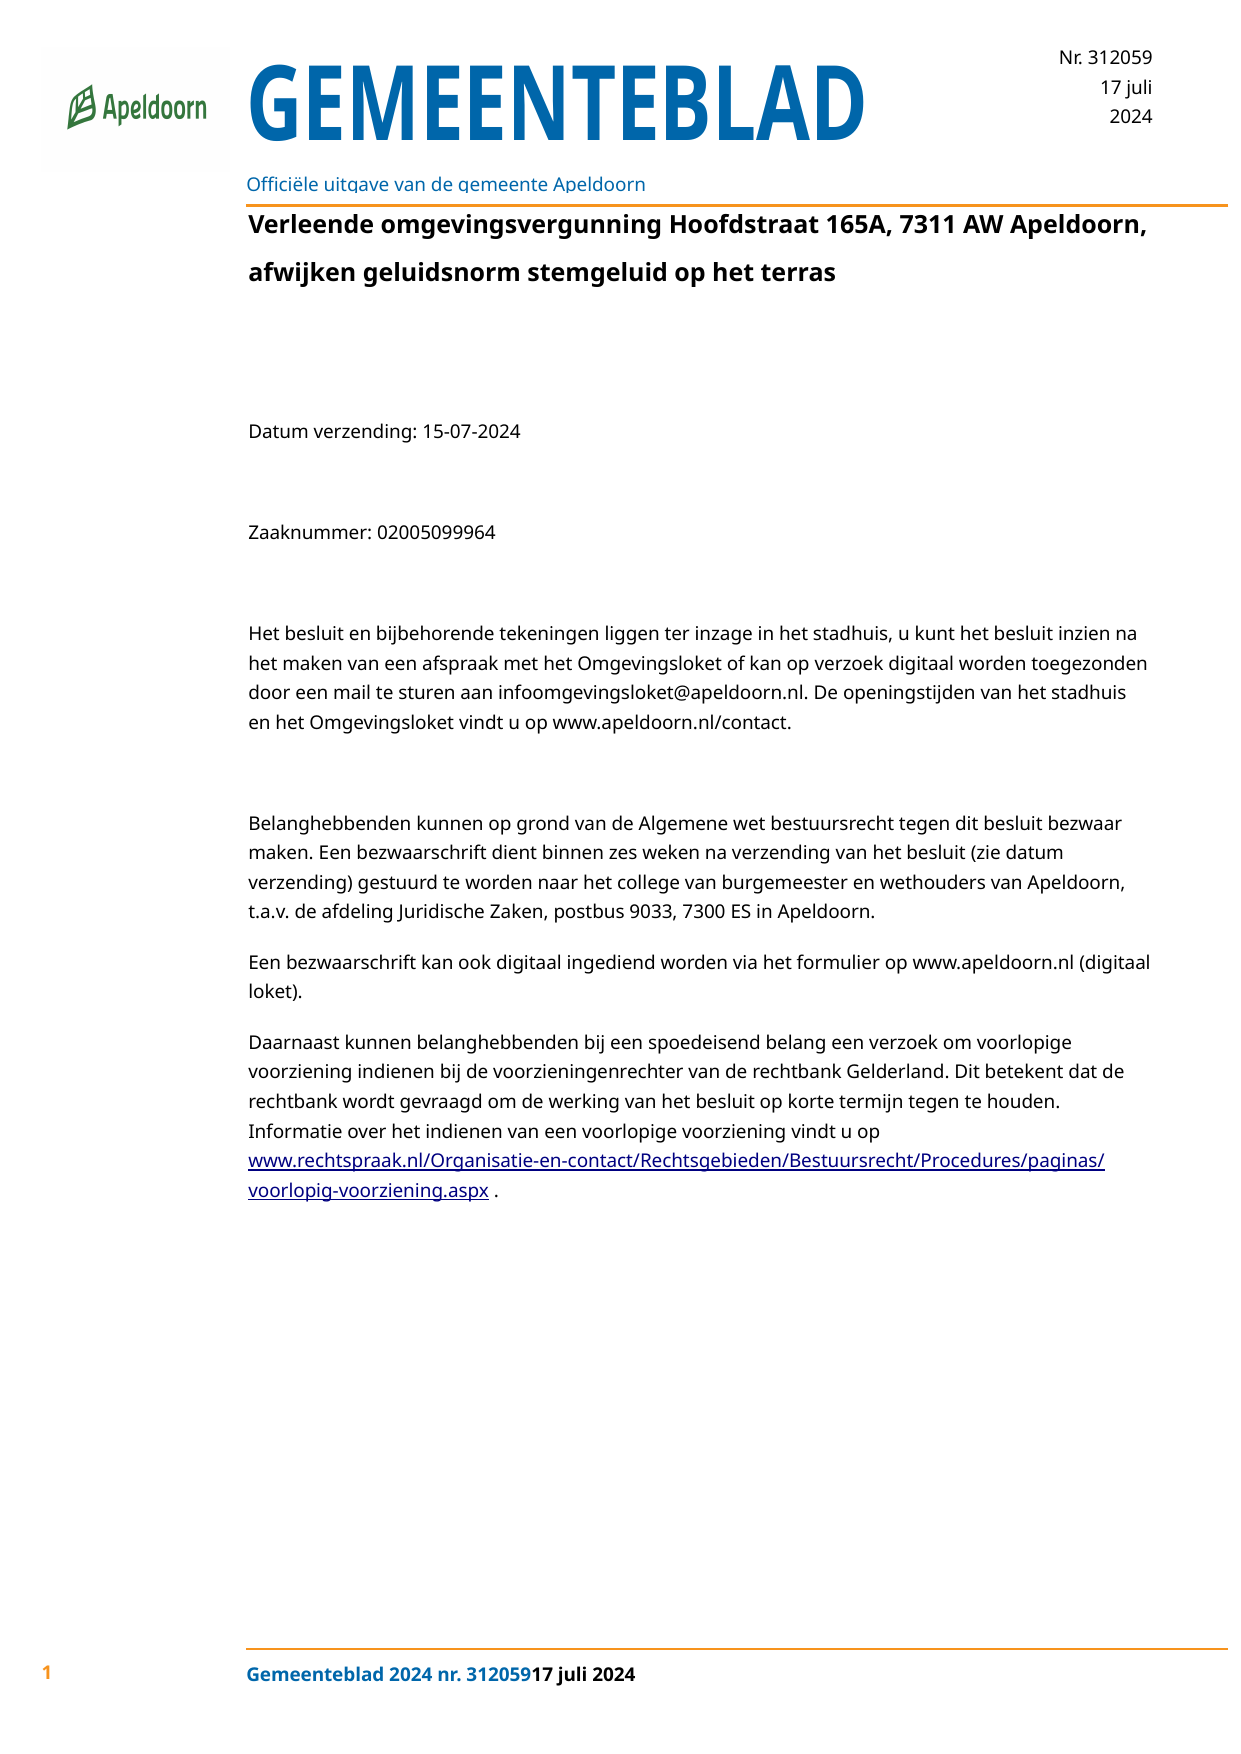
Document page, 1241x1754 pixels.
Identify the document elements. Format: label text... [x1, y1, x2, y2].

text Belanghebbenden kunnen op grond van de Algemene wet bestuursrecht tegen dit besluit bezwaar maken. Een bezwaarschrift dient binnen zes weken na verzending van het besluit (zie datum verzending) gestuurd te worden naar het college van burgemeester en wethouders van Apeldoorn, t.a.v. de afdeling Juridische Zaken, postbus 9033, 7300 ES in Apeldoorn. [248, 810, 1152, 924]
picture [41, 47, 231, 172]
text Het besluit en bijbehorende tekeningen liggen ter inzage in het stadhuis, u kunt het besluit inzien na het maken van een afspraak met het Omgevingsloket of kan op verzoek digitaal worden toegezonden door een mail te sturen aan infoomgevingsloket@apeldoorn.nl. De openingstijden van het stadhuis en het Omgevingsloket vindt u op www.apeldoorn.nl/contact. [248, 620, 1152, 735]
text Verleende omgevingsvergunning Hoofdstraat 165A, 7311 AW Apeldoorn, afwijken geluidsnorm stemgeluid op het terras [248, 207, 1152, 288]
text Een bezwaarschrift kan ook digitaal ingediend worden via het formulier op www.apeldoorn.nl (digitaal loket). [248, 949, 1152, 1004]
text Zaaknummer: 02005099964 [248, 519, 1152, 545]
text Datum verzending: 15-07-2024 [248, 419, 1152, 444]
text Daarnaast kunnen belanghebbenden bij een spoedeisend belang een verzoek om voorlopige voorziening indienen bij de voorzieningenrechter van de rechtbank Gelderland. Dit betekent dat de rechtbank wordt gevraagd om de werking van het besluit op korte termijn tegen te houden. Informatie over het indienen van een voorlopige voorziening vindt u op www.rechtspraak.nl/Organisatie-en-contact/Rechtsgebieden/Bestuursrecht/Procedures/paginas/voorlopig-voorziening.aspx . [248, 1029, 1152, 1203]
